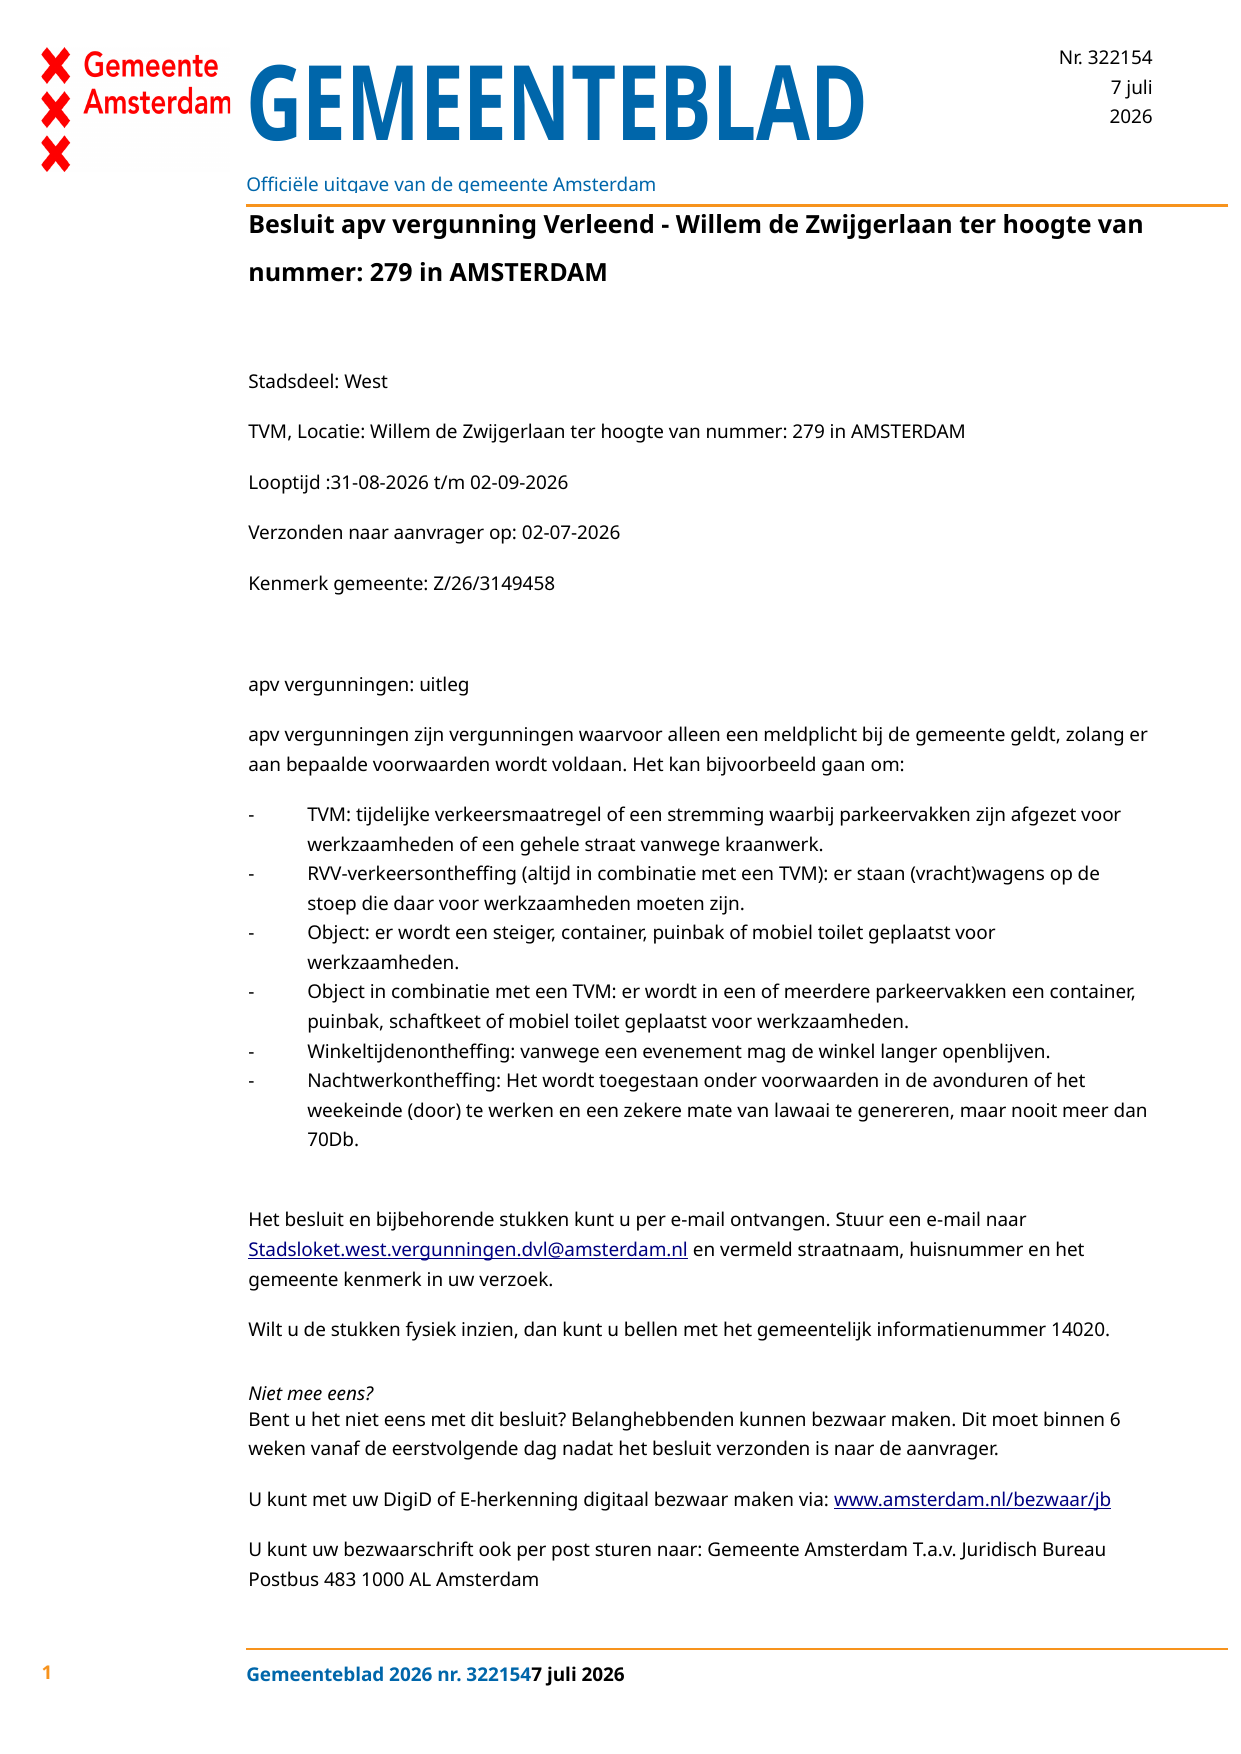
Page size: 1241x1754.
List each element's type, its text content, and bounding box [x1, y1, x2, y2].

list Winkeltijdenontheffing: vanwege een evenement mag de winkel langer openblijven. [248, 1038, 1152, 1064]
text Verzonden naar aanvrager op: 02-07-2026 [248, 519, 1152, 545]
text Besluit apv vergunning Verleend - Willem de Zwijgerlaan ter hoogte van nummer: 279 in AMSTERDAM [248, 207, 1152, 288]
text Niet mee eens? [248, 1380, 1152, 1406]
text U kunt uw bezwaarschrift ook per post sturen naar: Gemeente Amsterdam T.a.v. Juridisch Bureau Postbus 483 1000 AL Amsterdam [248, 1536, 1152, 1592]
text Looptijd :31-08-2026 t/m 02-09-2026 [248, 469, 1152, 495]
text TVM, Locatie: Willem de Zwijgerlaan ter hoogte van nummer: 279 in AMSTERDAM [248, 419, 1152, 444]
list Object: er wordt een steiger, container, puinbak of mobiel toilet geplaatst voor werkzaamheden. [248, 919, 1152, 975]
text apv vergunningen: uitleg [248, 671, 1152, 697]
picture [41, 47, 231, 172]
text U kunt met uw DigiD of E-herkenning digitaal bezwaar maken via: www.amsterdam.nl/bezwaar/jb [248, 1486, 1152, 1512]
text Stadsdeel: West [248, 368, 1152, 394]
text Het besluit en bijbehorende stukken kunt u per e-mail ontvangen. Stuur een e-mail naar Stadsloket.west.vergunningen.dvl@amsterdam.nl en vermeld straatnaam, huisnummer en het gemeente kenmerk in uw verzoek. [248, 1207, 1152, 1292]
list Nachtwerkontheffing: Het wordt toegestaan onder voorwaarden in de avonduren of het weekeinde (door) te werken en een zekere mate van lawaai te genereren, maar nooit meer dan 70Db. [248, 1067, 1152, 1152]
text Bent u het niet eens met dit besluit? Belanghebbenden kunnen bezwaar maken. Dit moet binnen 6 weken vanaf de eerstvolgende dag nadat het besluit verzonden is naar de aanvrager. [248, 1406, 1152, 1461]
list TVM: tijdelijke verkeersmaatregel of een stremming waarbij parkeervakken zijn afgezet voor werkzaamheden of een gehele straat vanwege kraanwerk. [248, 801, 1152, 857]
text Kenmerk gemeente: Z/26/3149458 [248, 570, 1152, 596]
text Wilt u de stukken fysiek inzien, dan kunt u bellen met het gemeentelijk informatienummer 14020. [248, 1316, 1152, 1342]
list Object in combinatie met een TVM: er wordt in een of meerdere parkeervakken een container, puinbak, schaftkeet of mobiel toilet geplaatst voor werkzaamheden. [248, 979, 1152, 1034]
text apv vergunningen zijn vergunningen waarvoor alleen een meldplicht bij de gemeente geldt, zolang er aan bepaalde voorwaarden wordt voldaan. Het kan bijvoorbeeld gaan om: [248, 721, 1152, 777]
list RVV-verkeersontheffing (altijd in combinatie met een TVM): er staan (vracht)wagens op de stoep die daar voor werkzaamheden moeten zijn. [248, 860, 1152, 916]
